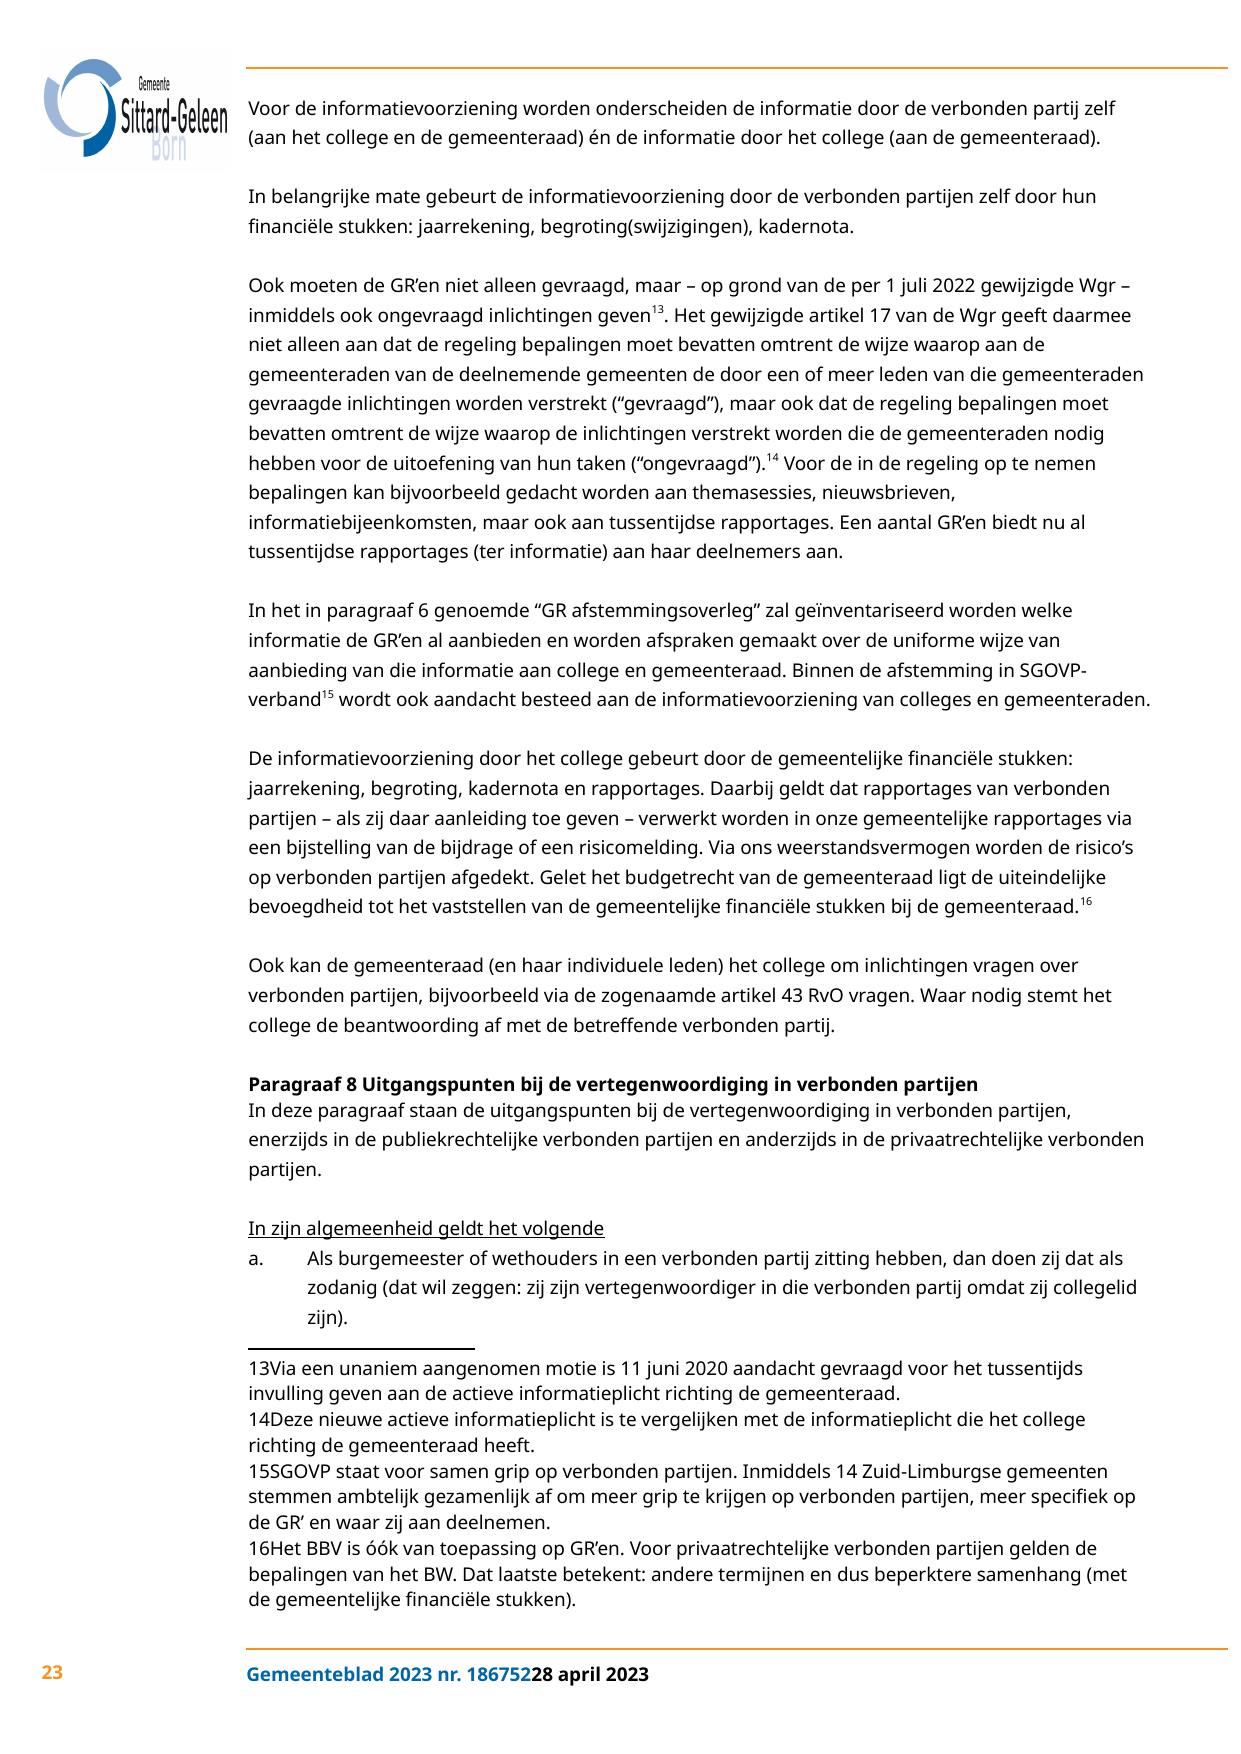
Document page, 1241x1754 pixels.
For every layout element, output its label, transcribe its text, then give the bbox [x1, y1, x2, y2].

picture [41, 47, 231, 172]
text In het in paragraaf 6 genoemde “GR afstemmingsoverleg” zal geïnventariseerd worden welke informatie de GR’en al aanbieden en worden afspraken gemaakt over de uniforme wijze van aanbieding van die informatie aan college en gemeenteraad. Binnen de afstemming in SGOVP-verband wordt ook aandacht besteed aan de informatievoorziening van colleges en gemeenteraden. [248, 598, 1152, 712]
text Ook kan de gemeenteraad (en haar individuele leden) het college om inlichtingen vragen over verbonden partijen, bijvoorbeeld via de zogenaamde artikel 43 RvO vragen. Waar nodig stemt het college de beantwoording af met de betreffende verbonden partij. [248, 953, 1152, 1038]
text Voor de informatievoorziening worden onderscheiden de informatie door de verbonden partij zelf (aan het college en de gemeenteraad) én de informatie door het college (aan de gemeenteraad). [248, 95, 1152, 150]
list Als burgemeester of wethouders in een verbonden partij zitting hebben, dan doen zij dat als zodanig (dat wil zeggen: zij zijn vertegenwoordiger in die verbonden partij omdat zij collegelid zijn). [248, 1245, 1152, 1329]
text Deze nieuwe actieve informatieplicht is te vergelijken met de informatieplicht die het college richting de gemeenteraad heeft. [248, 1406, 1152, 1458]
text Paragraaf 8 Uitgangspunten bij de vertegenwoordiging in verbonden partijen [248, 1071, 1152, 1097]
text De informatievoorziening door het college gebeurt door de gemeentelijke financiële stukken: jaarrekening, begroting, kadernota en rapportages. Daarbij geldt dat rapportages van verbonden partijen – als zij daar aanleiding toe geven – verwerkt worden in onze gemeentelijke rapportages via een bijstelling van de bijdrage of een risicomelding. Via ons weerstandsvermogen worden de risico’s op verbonden partijen afgedekt. Gelet het budgetrecht van de gemeenteraad ligt de uiteindelijke bevoegdheid tot het vaststellen van de gemeentelijke financiële stukken bij de gemeenteraad. [248, 746, 1152, 919]
text Ook moeten de GR’en niet alleen gevraagd, maar – op grond van de per 1 juli 2022 gewijzigde Wgr – inmiddels ook ongevraagd inlichtingen geven. Het gewijzigde artikel 17 van de Wgr geeft daarmee niet alleen aan dat de regeling bepalingen moet bevatten omtrent de wijze waarop aan de gemeenteraden van de deelnemende gemeenten de door een of meer leden van die gemeenteraden gevraagde inlichtingen worden verstrekt (“gevraagd”), maar ook dat de regeling bepalingen moet bevatten omtrent de wijze waarop de inlichtingen verstrekt worden die de gemeenteraden nodig hebben voor de uitoefening van hun taken (“ongevraagd”). Voor de in de regeling op te nemen bepalingen kan bijvoorbeeld gedacht worden aan themasessies, nieuwsbrieven, informatiebijeenkomsten, maar ook aan tussentijdse rapportages. Een aantal GR’en biedt nu al tussentijdse rapportages (ter informatie) aan haar deelnemers aan. [248, 272, 1152, 564]
text Het BBV is óók van toepassing op GR’en. Voor privaatrechtelijke verbonden partijen gelden de bepalingen van het BW. Dat laatste betekent: andere termijnen en dus beperktere samenhang (met de gemeentelijke financiële stukken). [248, 1535, 1152, 1612]
text Via een unaniem aangenomen motie is 11 juni 2020 aandacht gevraagd voor het tussentijds invulling geven aan de actieve informatieplicht richting de gemeenteraad. [248, 1355, 1152, 1406]
text In belangrijke mate gebeurt de informatievoorziening door de verbonden partijen zelf door hun financiële stukken: jaarrekening, begroting(swijzigingen), kadernota. [248, 183, 1152, 239]
text In zijn algemeenheid geldt het volgende [248, 1215, 1152, 1241]
text SGOVP staat voor samen grip op verbonden partijen. Inmiddels 14 Zuid-Limburgse gemeenten stemmen ambtelijk gezamenlijk af om meer grip te krijgen op verbonden partijen, meer specifiek op de GR’ en waar zij aan deelnemen. [248, 1458, 1152, 1535]
text In deze paragraaf staan de uitgangspunten bij de vertegenwoordiging in verbonden partijen, enerzijds in de publiekrechtelijke verbonden partijen en anderzijds in de privaatrechtelijke verbonden partijen. [248, 1097, 1152, 1182]
